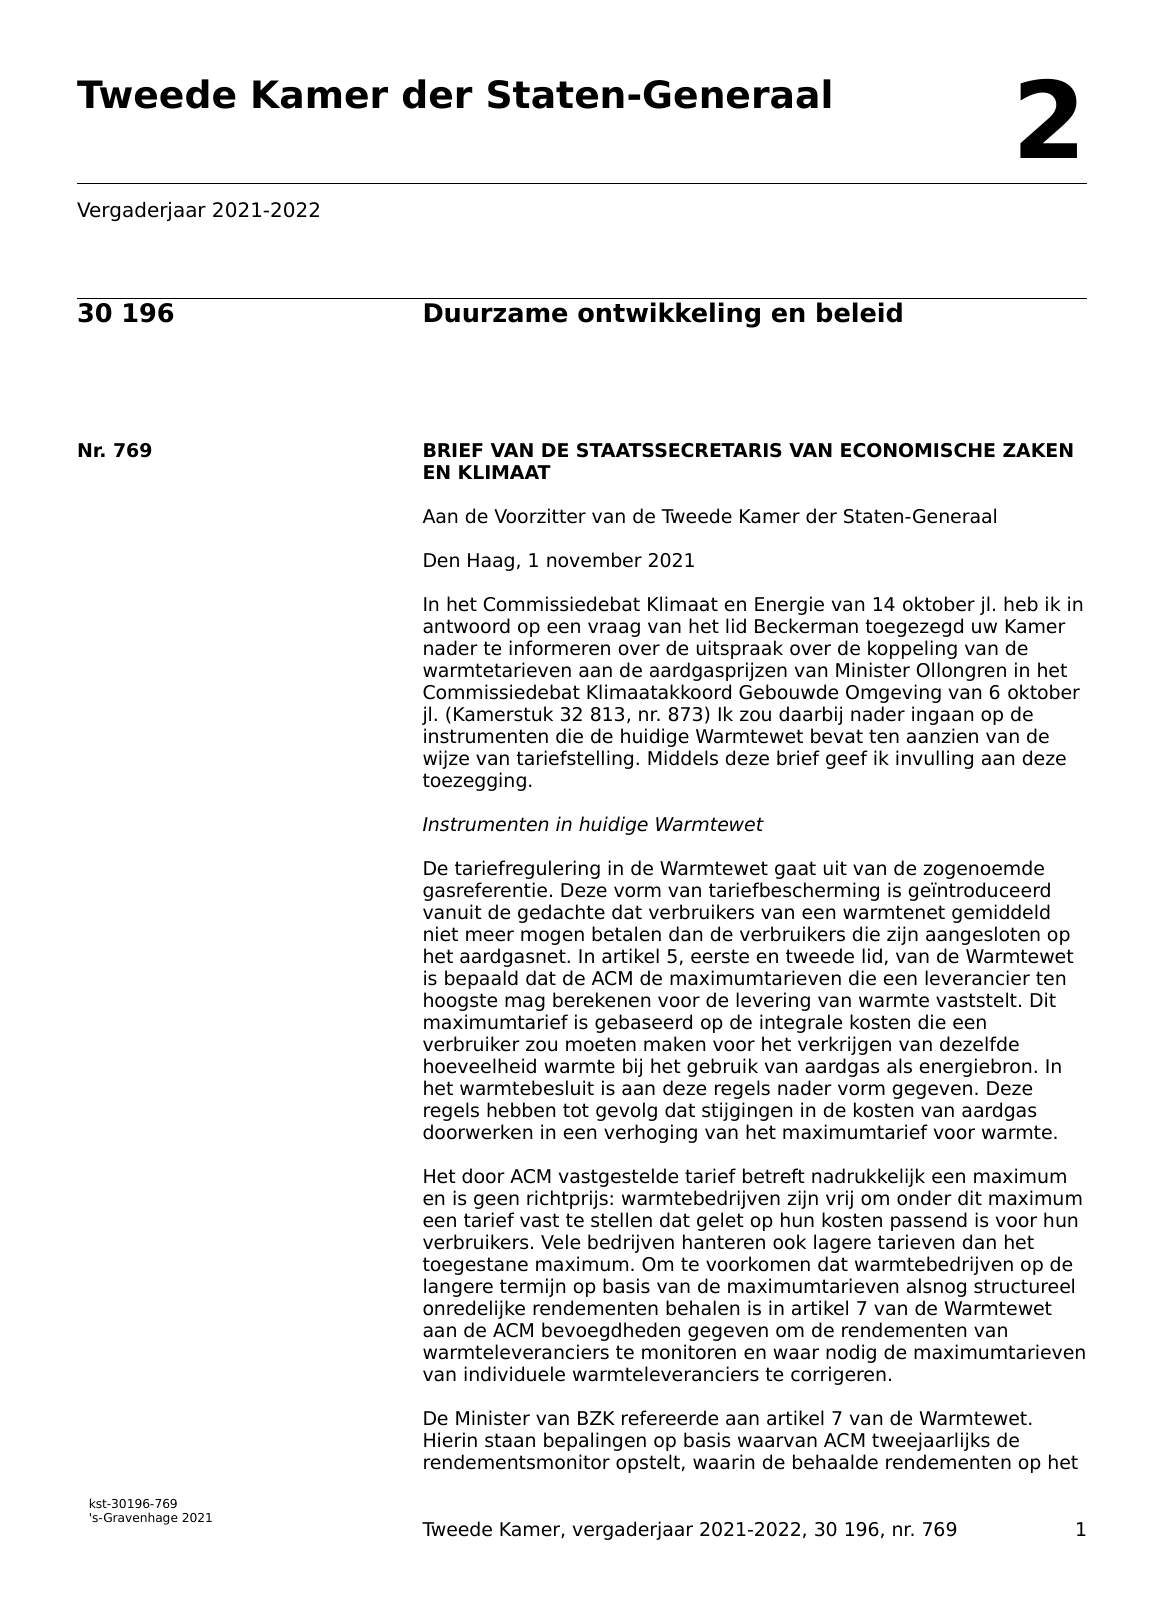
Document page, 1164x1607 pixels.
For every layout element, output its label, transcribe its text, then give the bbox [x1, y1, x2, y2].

text De Minister van BZK refereerde aan artikel 7 van de Warmtewet. Hierin staan bepalingen op basis waarvan ACM tweejaarlijks de rendementsmonitor opstelt, waarin de behaalde rendementen op het [422, 1408, 1087, 1474]
subtitle 30 196 Duurzame ontwikkeling en beleid [77, 299, 1087, 329]
text De tariefregulering in de Warmtewet gaat uit van de zogenoemde gasreferentie. Deze vorm van tariefbescherming is geïntroduceerd vanuit de gedachte dat verbruikers van een warmtenet gemiddeld niet meer mogen betalen dan de verbruikers die zijn aangesloten op het aardgasnet. In artikel 5, eerste en tweede lid, van de Warmtewet is bepaald dat de ACM de maximumtarieven die een leverancier ten hoogste mag berekenen voor de levering van warmte vaststelt. Dit maximumtarief is gebaseerd op de integrale kosten die een verbruiker zou moeten maken voor het verkrijgen van dezelfde hoeveelheid warmte bij het gebruik van aardgas als energiebron. In het warmtebesluit is aan deze regels nader vorm gegeven. Deze regels hebben tot gevolg dat stijgingen in de kosten van aardgas doorwerken in een verhoging van het maximumtarief voor warmte. [422, 858, 1087, 1144]
text In het Commissiedebat Klimaat en Energie van 14 oktober jl. heb ik in antwoord op een vraag van het lid Beckerman toegezegd uw Kamer nader te informeren over de uitspraak over de koppeling van de warmtetarieven aan de aardgasprijzen van Minister Ollongren in het Commissiedebat Klimaatakkoord Gebouwde Omgeving van 6 oktober jl. (Kamerstuk 32 813, nr. 873) Ik zou daarbij nader ingaan op de instrumenten die de huidige Warmtewet bevat ten aanzien van de wijze van tariefstelling. Middels deze brief geef ik invulling aan deze toezegging. [422, 594, 1087, 792]
text Het door ACM vastgestelde tarief betreft nadrukkelijk een maximum en is geen richtprijs: warmtebedrijven zijn vrij om onder dit maximum een tarief vast te stellen dat gelet op hun kosten passend is voor hun verbruikers. Vele bedrijven hanteren ook lagere tarieven dan het toegestane maximum. Om te voorkomen dat warmtebedrijven op de langere termijn op basis van de maximumtarieven alsnog structureel onredelijke rendementen behalen is in artikel 7 van de Warmtewet aan de ACM bevoegdheden gegeven om de rendementen van warmteleveranciers te monitoren en waar nodig de maximumtarieven van individuele warmteleveranciers te corrigeren. [422, 1166, 1087, 1386]
table_header Tweede Kamer der Staten-Generaal [77, 59, 886, 183]
table_cell Vergaderjaar 2021-2022 [77, 184, 1087, 298]
subtitle Nr. 769 BRIEF VAN DE STAATSSECRETARIS VAN ECONOMISCHE ZAKEN EN KLIMAAT [77, 440, 1087, 484]
table_header 2 [886, 59, 1087, 183]
text Den Haag, 1 november 2021 [422, 550, 1087, 572]
text Aan de Voorzitter van de Tweede Kamer der Staten-Generaal [422, 506, 1087, 528]
text 's-Gravenhage 2021 [88, 1511, 323, 1525]
subtitle Instrumenten in huidige Warmtewet [422, 814, 1087, 836]
text kst-30196-769 [88, 1497, 323, 1511]
